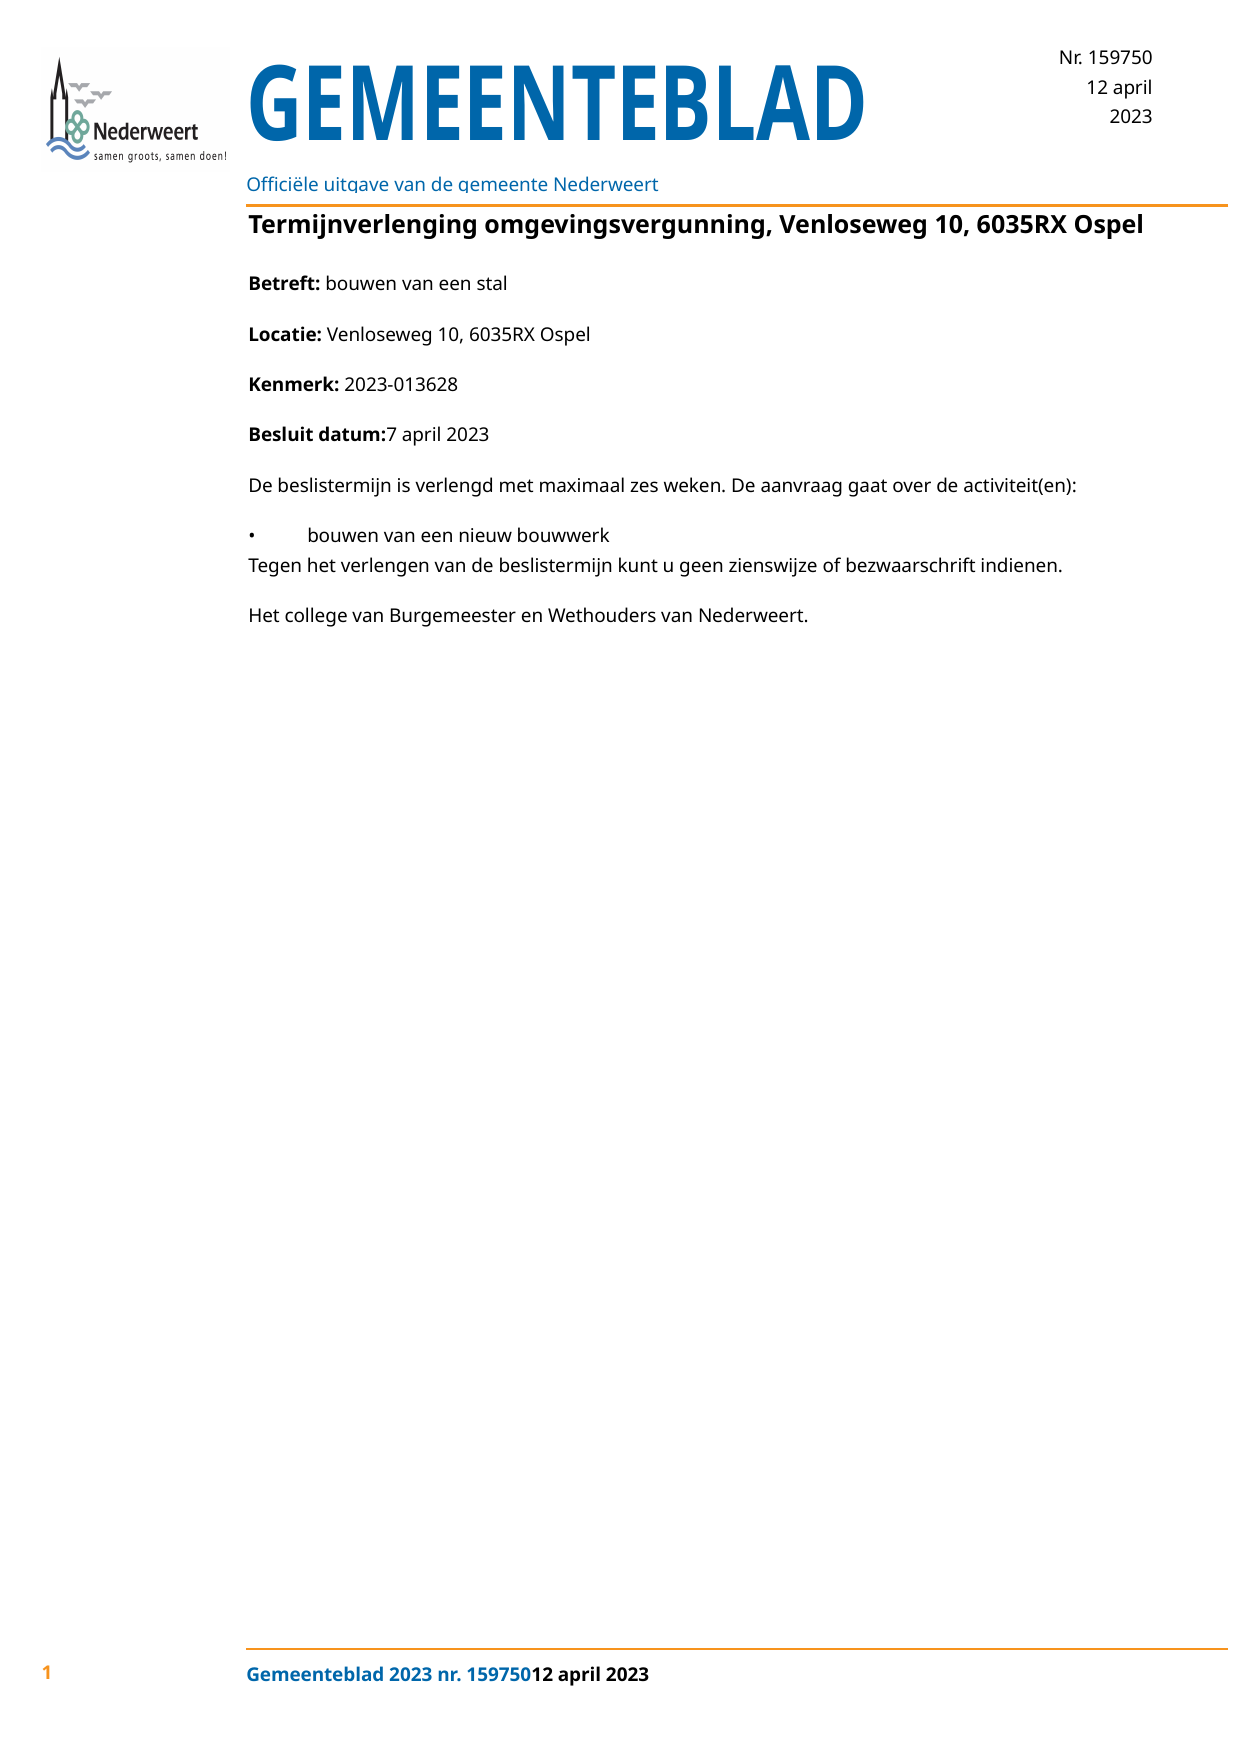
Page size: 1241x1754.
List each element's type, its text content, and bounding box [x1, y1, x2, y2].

text De beslistermijn is verlengd met maximaal zes weken. De aanvraag gaat over de activiteit(en): [248, 472, 1152, 498]
picture [41, 47, 231, 172]
text Betreft: bouwen van een stal [248, 270, 1152, 296]
text Locatie: Venloseweg 10, 6035RX Ospel [248, 321, 1152, 346]
list bouwen van een nieuw bouwwerk [248, 522, 1152, 548]
text Termijnverlenging omgevingsvergunning, Venloseweg 10, 6035RX Ospel [248, 207, 1152, 241]
text Het college van Burgemeester en Wethouders van Nederweert. [248, 602, 1152, 628]
text Tegen het verlengen van de beslistermijn kunt u geen zienswijze of bezwaarschrift indienen. [248, 552, 1152, 578]
text Besluit datum:7 april 2023 [248, 422, 1152, 447]
text Kenmerk: 2023-013628 [248, 371, 1152, 397]
